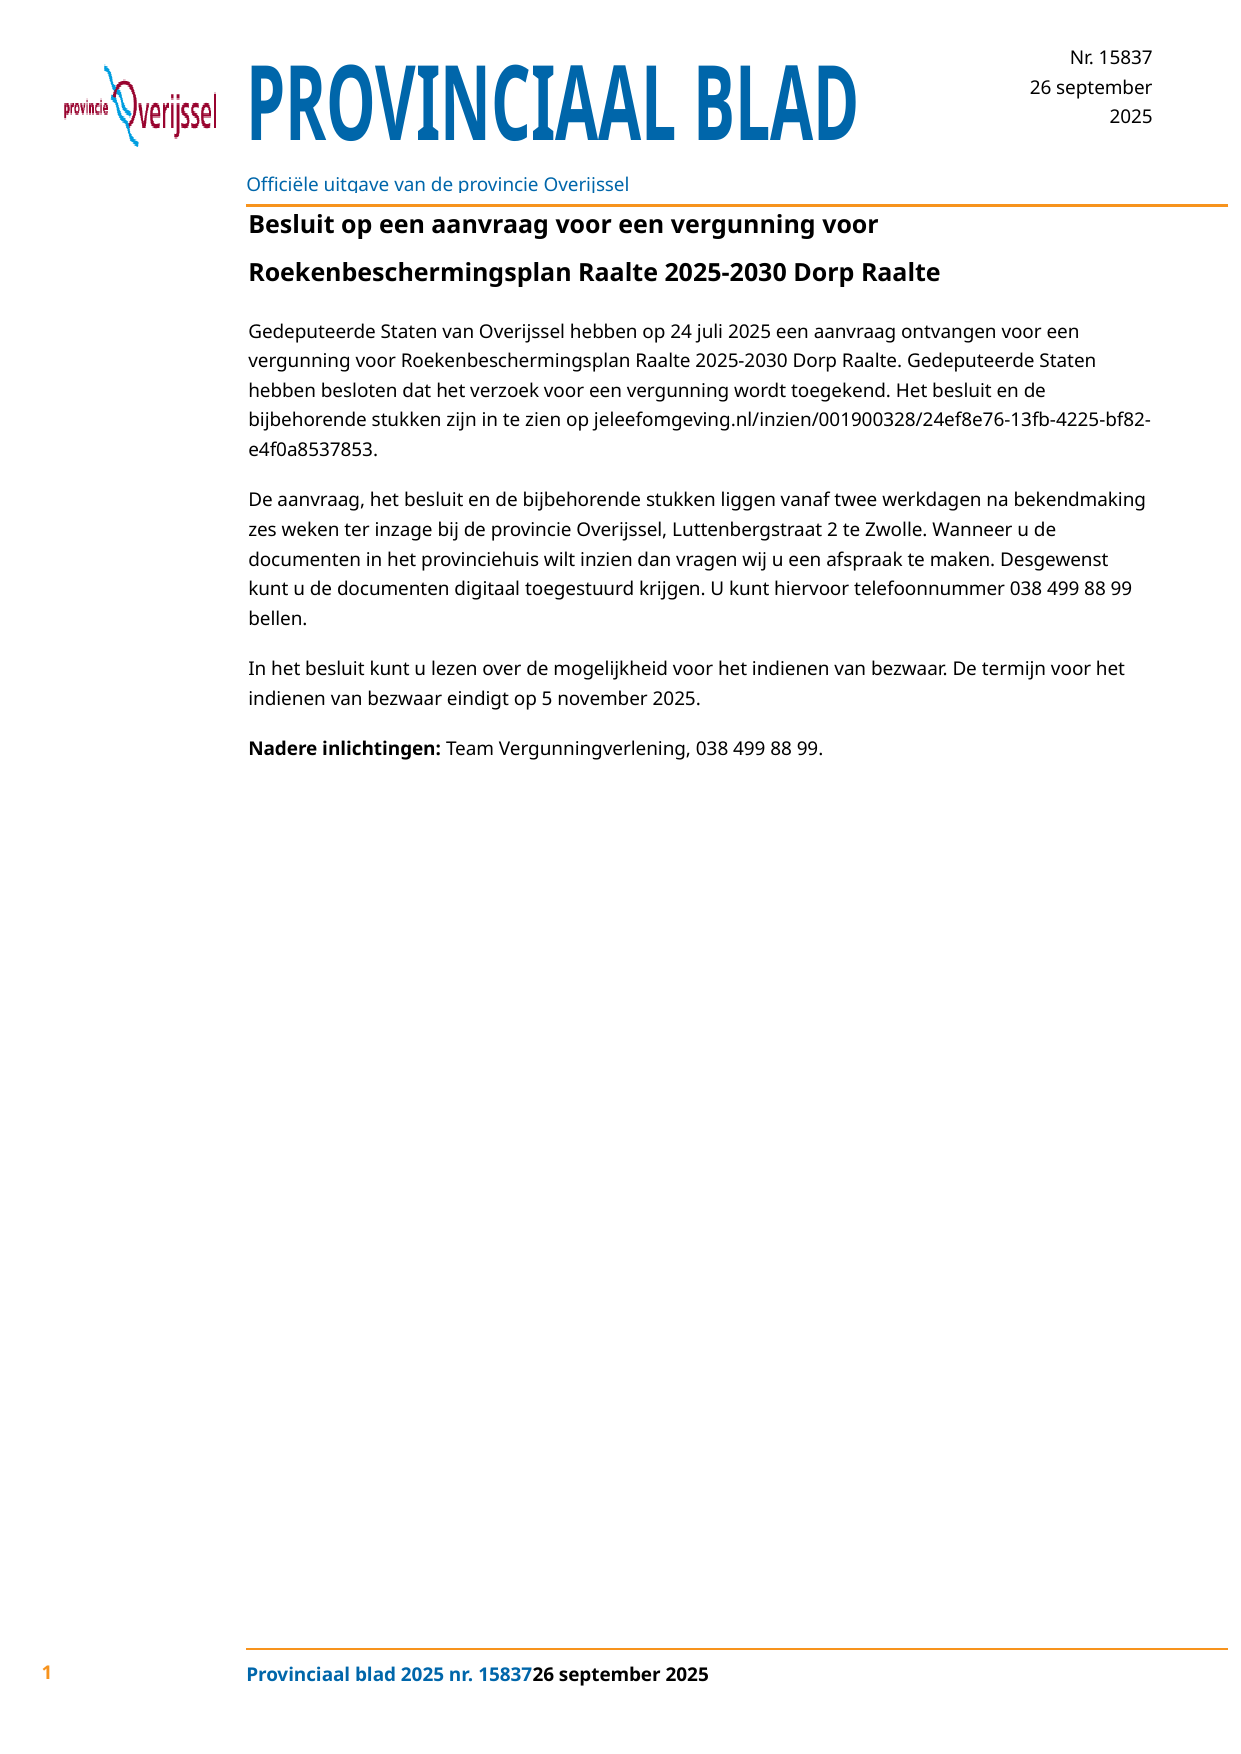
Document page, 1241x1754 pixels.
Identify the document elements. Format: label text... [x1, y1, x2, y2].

text In het besluit kunt u lezen over de mogelijkheid voor het indienen van bezwaar. De termijn voor het indienen van bezwaar eindigt op 5 november 2025. [248, 655, 1152, 711]
picture [41, 47, 231, 172]
text Besluit op een aanvraag voor een vergunning voor Roekenbeschermingsplan Raalte 2025-2030 Dorp Raalte [248, 207, 1152, 288]
text De aanvraag, het besluit en de bijbehorende stukken liggen vanaf twee werkdagen na bekendmaking zes weken ter inzage bij de provincie Overijssel, Luttenbergstraat 2 te Zwolle. Wanneer u de documenten in het provinciehuis wilt inzien dan vragen wij u een afspraak te maken. Desgewenst kunt u de documenten digitaal toegestuurd krijgen. U kunt hiervoor telefoonnummer 038 499 88 99 bellen. [248, 487, 1152, 631]
text Gedeputeerde Staten van Overijssel hebben op 24 juli 2025 een aanvraag ontvangen voor een vergunning voor Roekenbeschermingsplan Raalte 2025-2030 Dorp Raalte. Gedeputeerde Staten hebben besloten dat het verzoek voor een vergunning wordt toegekend. Het besluit en de bijbehorende stukken zijn in te zien op jeleefomgeving.nl/inzien/001900328/24ef8e76-13fb-4225-bf82-e4f0a8537853. [248, 318, 1152, 462]
text Nadere inlichtingen: Team Vergunningverlening, 038 499 88 99. [248, 735, 1152, 761]
